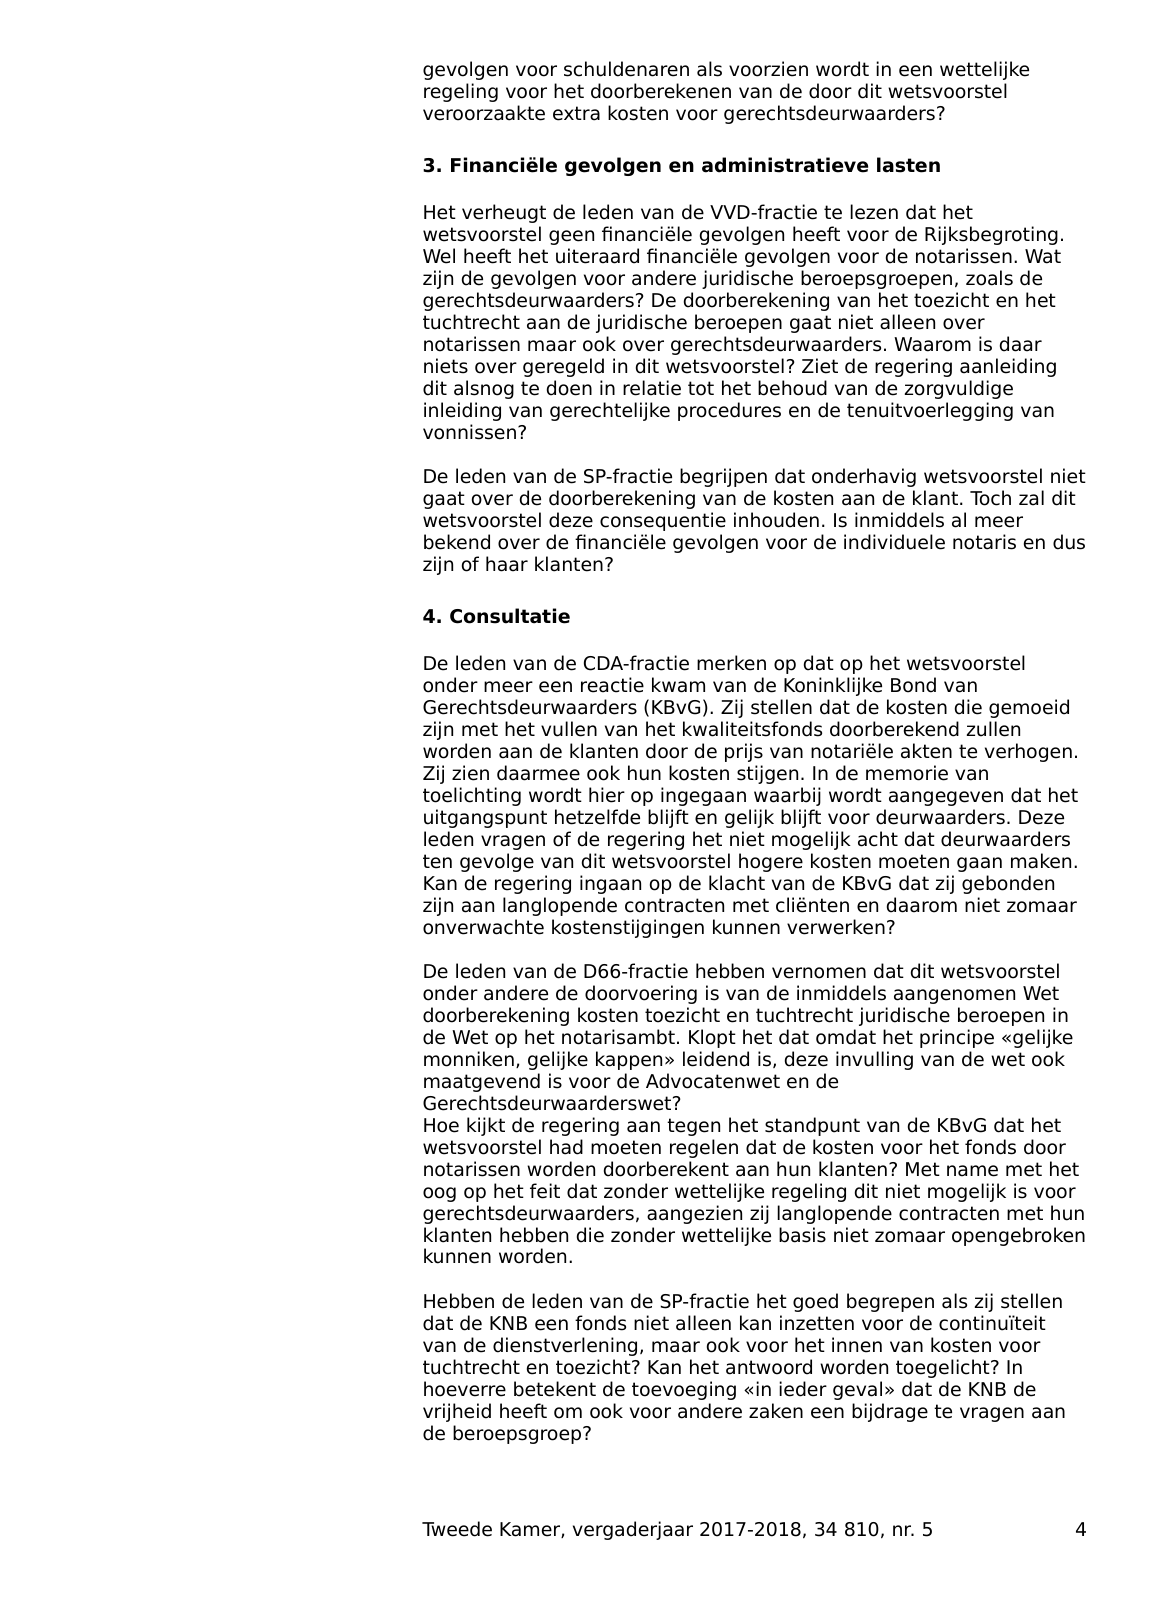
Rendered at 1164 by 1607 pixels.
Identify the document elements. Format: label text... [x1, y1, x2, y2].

text Het verheugt de leden van de VVD-fractie te lezen dat het wetsvoorstel geen financiële gevolgen heeft voor de Rijksbegroting. Wel heeft het uiteraard financiële gevolgen voor de notarissen. Wat zijn de gevolgen voor andere juridische beroepsgroepen, zoals de gerechtsdeurwaarders? De doorberekening van het toezicht en het tuchtrecht aan de juridische beroepen gaat niet alleen over notarissen maar ook over gerechtsdeurwaarders. Waarom is daar niets over geregeld in dit wetsvoorstel? Ziet de regering aanleiding dit alsnog te doen in relatie tot het behoud van de zorgvuldige inleiding van gerechtelijke procedures en de tenuitvoerlegging van vonnissen? [422, 202, 1087, 444]
text gevolgen voor schuldenaren als voorzien wordt in een wettelijke regeling voor het doorberekenen van de door dit wetsvoorstel veroorzaakte extra kosten voor gerechtsdeurwaarders? [422, 59, 1087, 125]
text De leden van de D66-fractie hebben vernomen dat dit wetsvoorstel onder andere de doorvoering is van de inmiddels aangenomen Wet doorberekening kosten toezicht en tuchtrecht juridische beroepen in de Wet op het notarisambt. Klopt het dat omdat het principe «gelijke monniken, gelijke kappen» leidend is, deze invulling van de wet ook maatgevend is voor de Advocatenwet en de Gerechtsdeurwaarderswet? [422, 961, 1087, 1114]
text De leden van de SP-fractie begrijpen dat onderhavig wetsvoorstel niet gaat over de doorberekening van de kosten aan de klant. Toch zal dit wetsvoorstel deze consequentie inhouden. Is inmiddels al meer bekend over de financiële gevolgen voor de individuele notaris en dus zijn of haar klanten? [422, 466, 1087, 576]
subtitle 4. Consultatie [422, 606, 1087, 628]
subtitle 3. Financiële gevolgen en administratieve lasten [422, 155, 1087, 177]
text Hoe kijkt de regering aan tegen het standpunt van de KBvG dat het wetsvoorstel had moeten regelen dat de kosten voor het fonds door notarissen worden doorberekent aan hun klanten? Met name met het oog op het feit dat zonder wettelijke regeling dit niet mogelijk is voor gerechtsdeurwaarders, aangezien zij langlopende contracten met hun klanten hebben die zonder wettelijke basis niet zomaar opengebroken kunnen worden. [422, 1114, 1087, 1268]
text Hebben de leden van de SP-fractie het goed begrepen als zij stellen dat de KNB een fonds niet alleen kan inzetten voor de continuïteit van de dienstverlening, maar ook voor het innen van kosten voor tuchtrecht en toezicht? Kan het antwoord worden toegelicht? In hoeverre betekent de toevoeging «in ieder geval» dat de KNB de vrijheid heeft om ook voor andere zaken een bijdrage te vragen aan de beroepsgroep? [422, 1291, 1087, 1444]
text De leden van de CDA-fractie merken op dat op het wetsvoorstel onder meer een reactie kwam van de Koninklijke Bond van Gerechtsdeurwaarders (KBvG). Zij stellen dat de kosten die gemoeid zijn met het vullen van het kwaliteitsfonds doorberekend zullen worden aan de klanten door de prijs van notariële akten te verhogen. Zij zien daarmee ook hun kosten stijgen. In de memorie van toelichting wordt hier op ingegaan waarbij wordt aangegeven dat het uitgangspunt hetzelfde blijft en gelijk blijft voor deurwaarders. Deze leden vragen of de regering het niet mogelijk acht dat deurwaarders ten gevolge van dit wetsvoorstel hogere kosten moeten gaan maken. Kan de regering ingaan op de klacht van de KBvG dat zij gebonden zijn aan langlopende contracten met cliënten en daarom niet zomaar onverwachte kostenstijgingen kunnen verwerken? [422, 653, 1087, 938]
